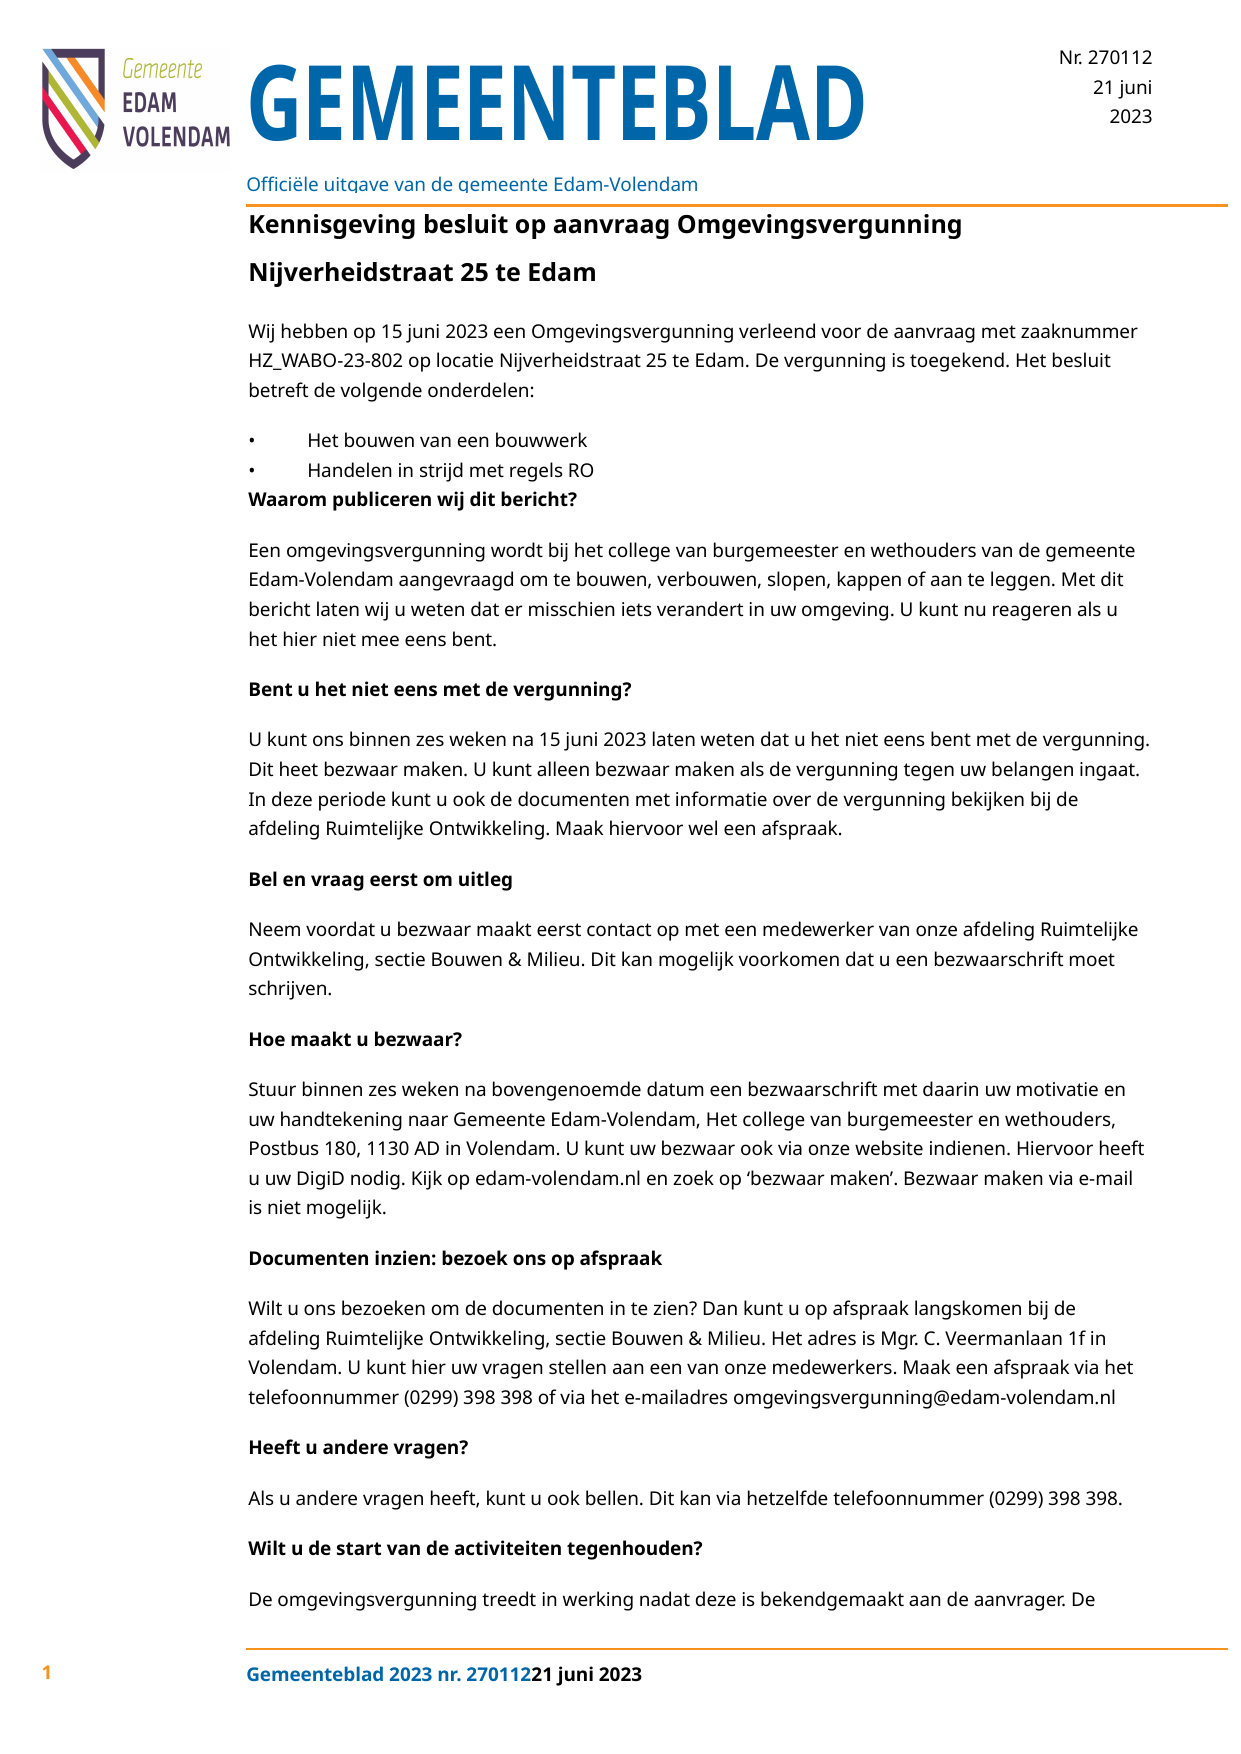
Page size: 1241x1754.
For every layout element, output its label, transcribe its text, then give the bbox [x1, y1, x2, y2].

text Bel en vraag eerst om uitleg [248, 866, 1152, 892]
text Als u andere vragen heeft, kunt u ook bellen. Dit kan via hetzelfde telefoonnummer (0299) 398 398. [248, 1485, 1152, 1511]
text Hoe maakt u bezwaar? [248, 1026, 1152, 1052]
text Kennisgeving besluit op aanvraag Omgevingsvergunning Nijverheidstraat 25 te Edam [248, 207, 1152, 288]
list Het bouwen van een bouwwerk [248, 427, 1152, 453]
picture [41, 47, 231, 172]
text Stuur binnen zes weken na bovengenoemde datum een bezwaarschrift met daarin uw motivatie en uw handtekening naar Gemeente Edam-Volendam, Het college van burgemeester en wethouders, Postbus 180, 1130 AD in Volendam. U kunt uw bezwaar ook via onze website indienen. Hiervoor heeft u uw DigiD nodig. Kijk op edam-volendam.nl en zoek op ‘bezwaar maken’. Bezwaar maken via e-mail is niet mogelijk. [248, 1076, 1152, 1220]
text Wilt u ons bezoeken om de documenten in te zien? Dan kunt u op afspraak langskomen bij de afdeling Ruimtelijke Ontwikkeling, sectie Bouwen & Milieu. Het adres is Mgr. C. Veermanlaan 1f in Volendam. U kunt hier uw vragen stellen aan een van onze medewerkers. Maak een afspraak via het telefoonnummer (0299) 398 398 of via het e-mailadres omgevingsvergunning@edam-volendam.nl [248, 1295, 1152, 1410]
text De omgevingsvergunning treedt in werking nadat deze is bekendgemaakt aan de aanvrager. De [248, 1586, 1152, 1612]
text Bent u het niet eens met de vergunning? [248, 676, 1152, 702]
text Een omgevingsvergunning wordt bij het college van burgemeester en wethouders van de gemeente Edam-Volendam aangevraagd om te bouwen, verbouwen, slopen, kappen of aan te leggen. Met dit bericht laten wij u weten dat er misschien iets verandert in uw omgeving. U kunt nu reageren als u het hier niet mee eens bent. [248, 537, 1152, 652]
text U kunt ons binnen zes weken na 15 juni 2023 laten weten dat u het niet eens bent met de vergunning. Dit heet bezwaar maken. U kunt alleen bezwaar maken als de vergunning tegen uw belangen ingaat. In deze periode kunt u ook de documenten met informatie over de vergunning bekijken bij de afdeling Ruimtelijke Ontwikkeling. Maak hiervoor wel een afspraak. [248, 727, 1152, 841]
text Waarom publiceren wij dit bericht? [248, 487, 1152, 512]
text Heeft u andere vragen? [248, 1434, 1152, 1460]
text Documenten inzien: bezoek ons op afspraak [248, 1245, 1152, 1271]
list Handelen in strijd met regels RO [248, 457, 1152, 483]
text Neem voordat u bezwaar maakt eerst contact op met een medewerker van onze afdeling Ruimtelijke Ontwikkeling, sectie Bouwen & Milieu. Dit kan mogelijk voorkomen dat u een bezwaarschrift moet schrijven. [248, 916, 1152, 1001]
text Wilt u de start van de activiteiten tegenhouden? [248, 1535, 1152, 1561]
text Wij hebben op 15 juni 2023 een Omgevingsvergunning verleend voor de aanvraag met zaaknummer HZ_WABO-23-802 op locatie Nijverheidstraat 25 te Edam. De vergunning is toegekend. Het besluit betreft de volgende onderdelen: [248, 318, 1152, 403]
